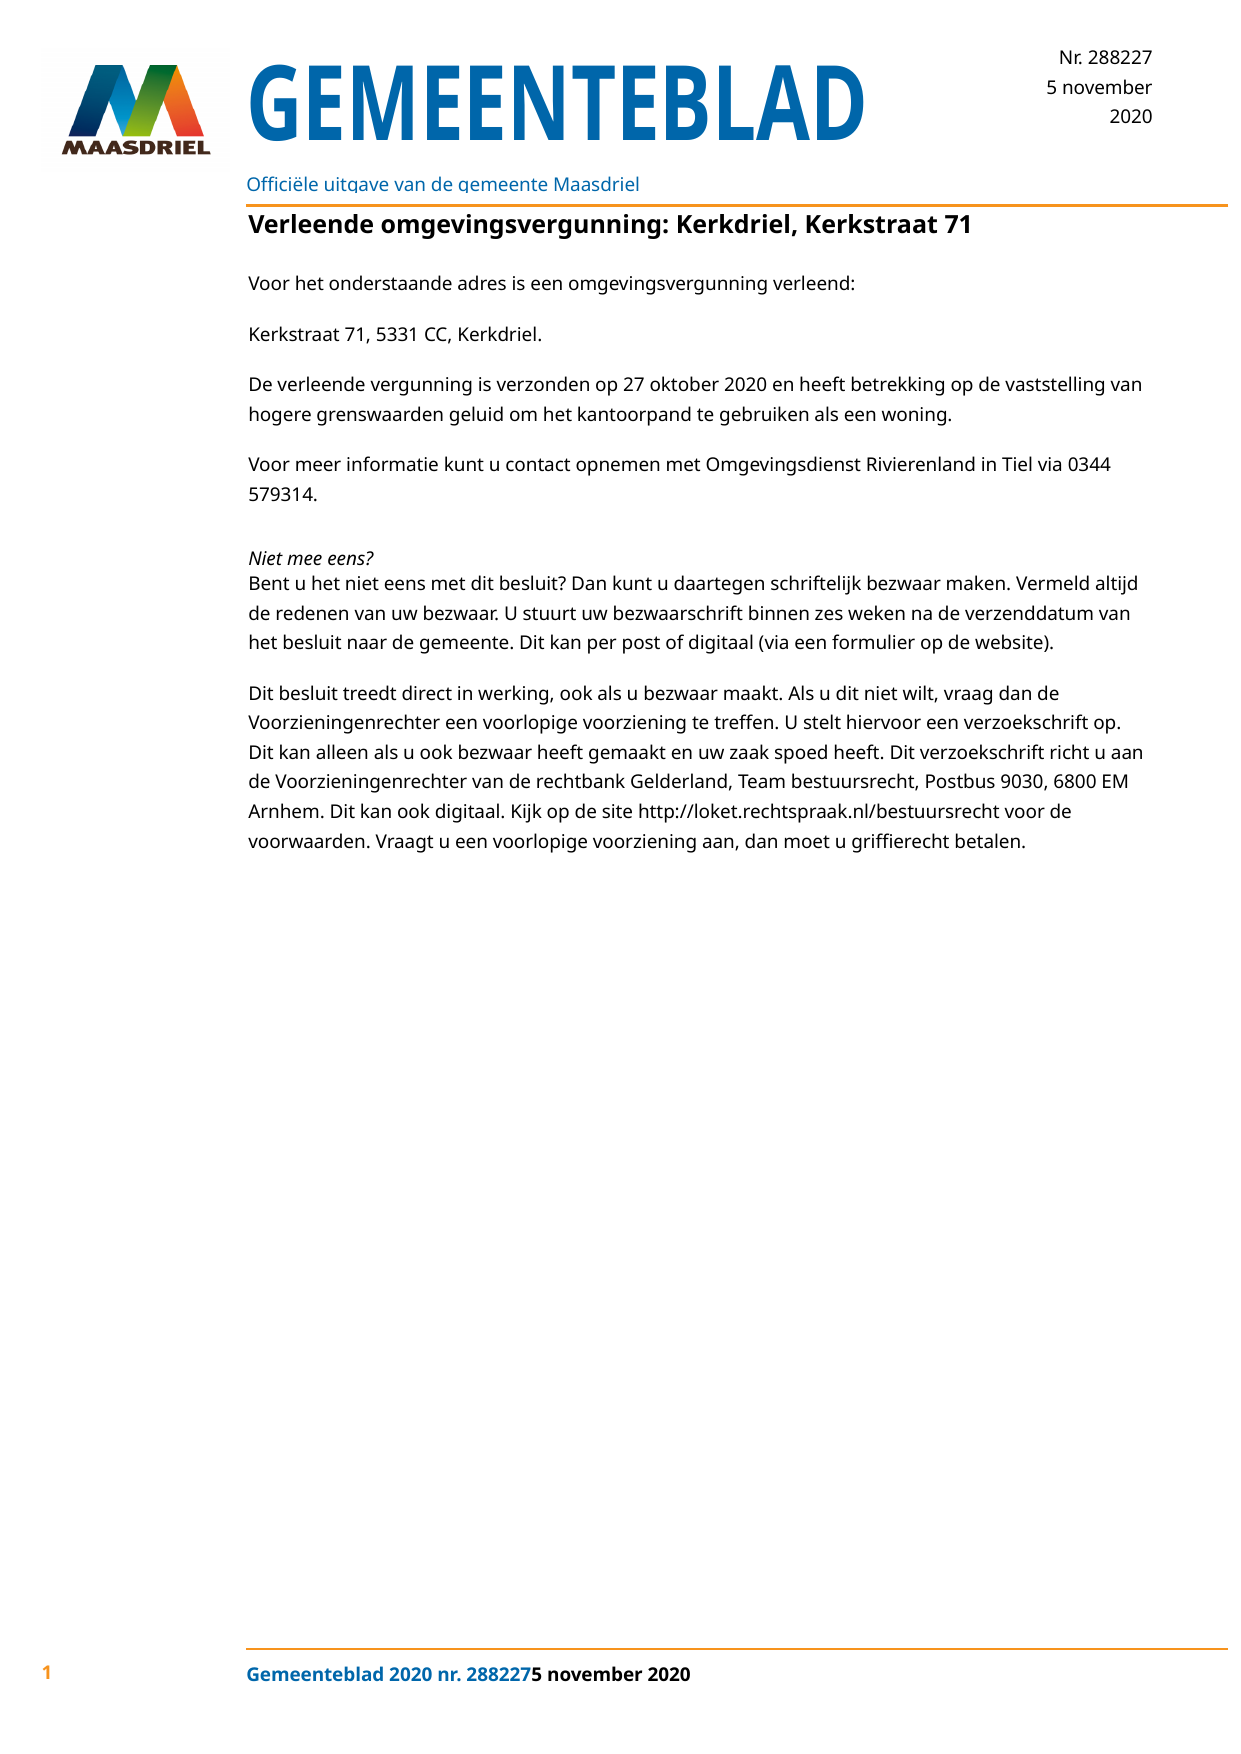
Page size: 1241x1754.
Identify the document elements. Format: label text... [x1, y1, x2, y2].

text Niet mee eens? [248, 545, 1152, 570]
picture [41, 47, 231, 172]
text Voor het onderstaande adres is een omgevingsvergunning verleend: [248, 270, 1152, 296]
text Dit besluit treedt direct in werking, ook als u bezwaar maakt. Als u dit niet wilt, vraag dan de Voorzieningenrechter een voorlopige voorziening te treffen. U stelt hiervoor een verzoekschrift op. Dit kan alleen als u ook bezwaar heeft gemaakt en uw zaak spoed heeft. Dit verzoekschrift richt u aan de Voorzieningenrechter van de rechtbank Gelderland, Team bestuursrecht, Postbus 9030, 6800 EM Arnhem. Dit kan ook digitaal. Kijk op de site http://loket.rechtspraak.nl/bestuursrecht voor de voorwaarden. Vraagt u een voorlopige voorziening aan, dan moet u griffierecht betalen. [248, 680, 1152, 854]
text Bent u het niet eens met dit besluit? Dan kunt u daartegen schriftelijk bezwaar maken. Vermeld altijd de redenen van uw bezwaar. U stuurt uw bezwaarschrift binnen zes weken na de verzenddatum van het besluit naar de gemeente. Dit kan per post of digitaal (via een formulier op de website). [248, 570, 1152, 655]
text Kerkstraat 71, 5331 CC, Kerkdriel. [248, 321, 1152, 346]
text Verleende omgevingsvergunning: Kerkdriel, Kerkstraat 71 [248, 207, 1152, 241]
text Voor meer informatie kunt u contact opnemen met Omgevingsdienst Rivierenland in Tiel via 0344 579314. [248, 451, 1152, 506]
text De verleende vergunning is verzonden op 27 oktober 2020 en heeft betrekking op de vaststelling van hogere grenswaarden geluid om het kantoorpand te gebruiken als een woning. [248, 371, 1152, 426]
